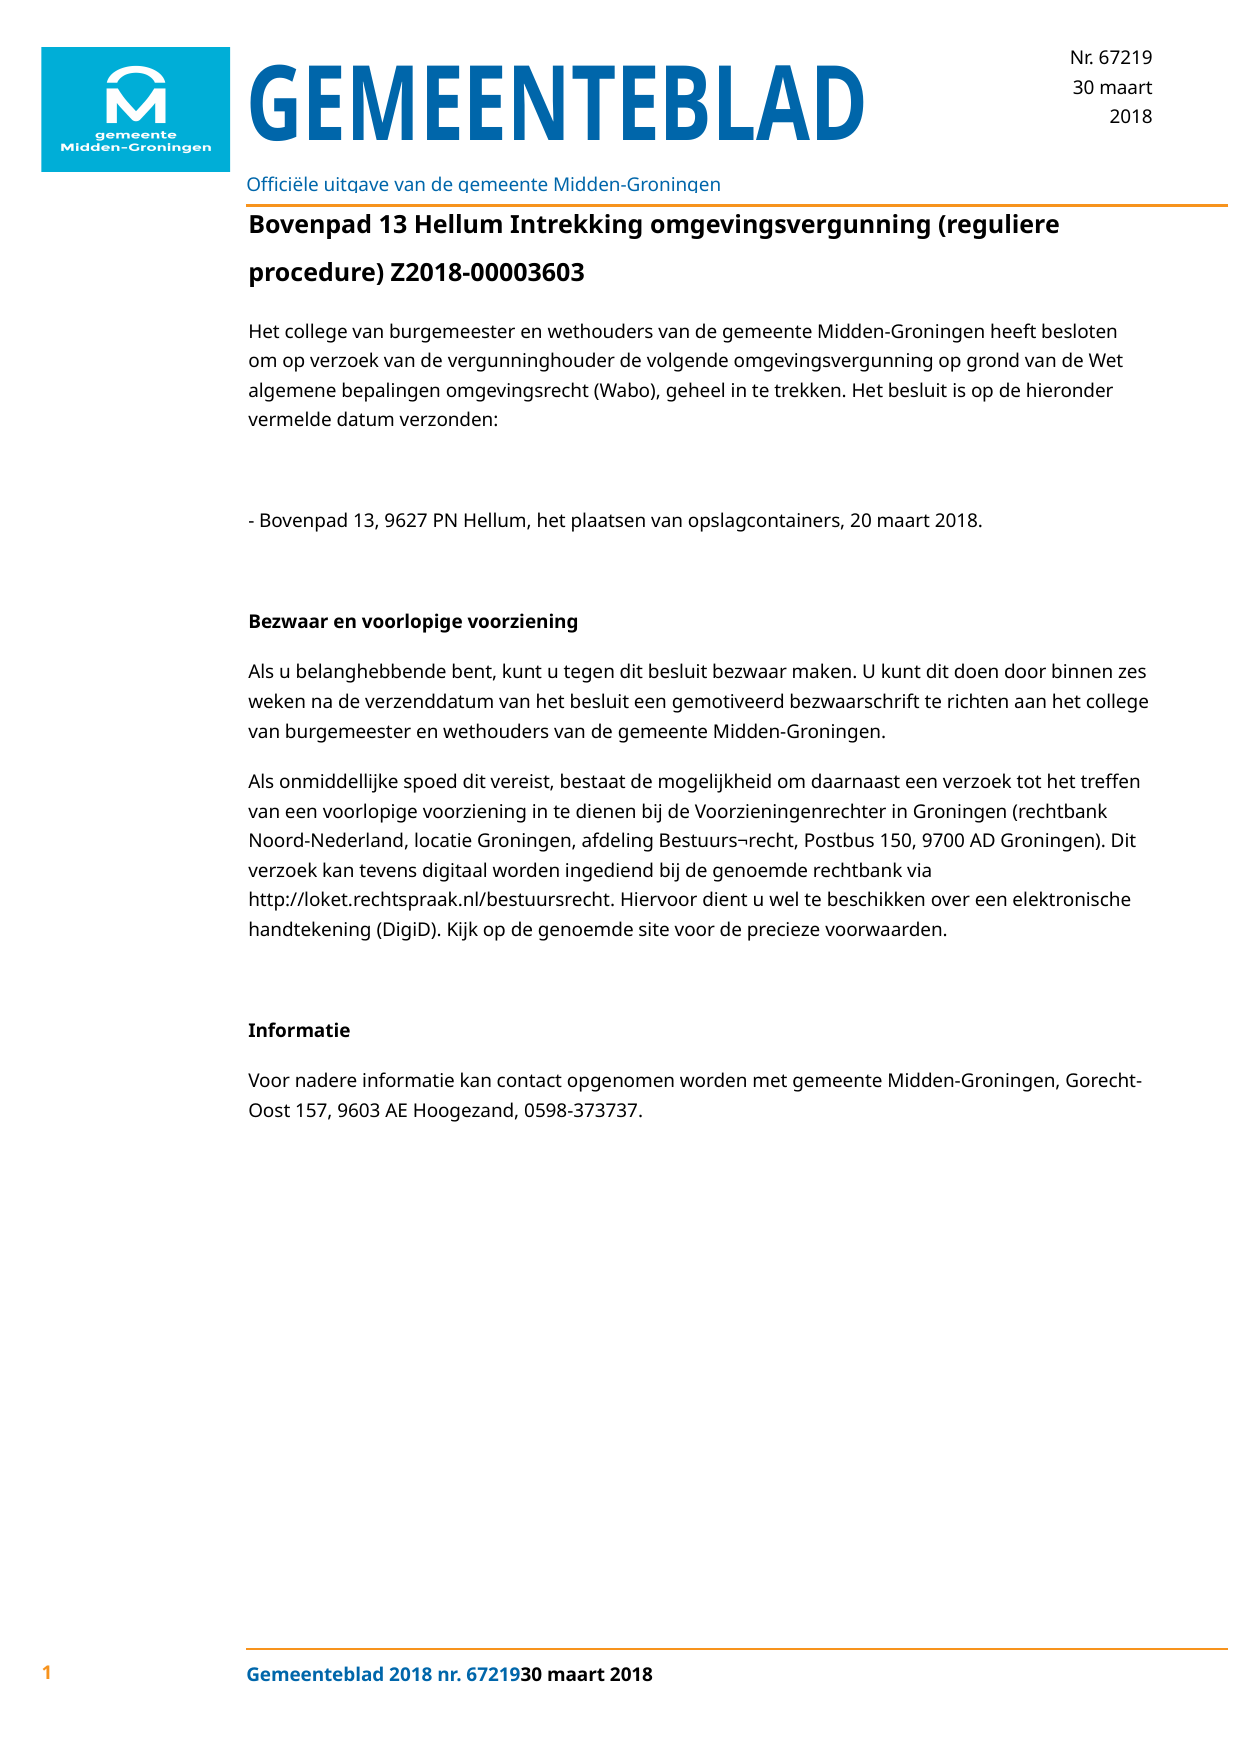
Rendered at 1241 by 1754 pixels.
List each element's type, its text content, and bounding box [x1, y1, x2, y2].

picture [108, 66, 164, 82]
picture [107, 89, 165, 122]
text Het college van burgemeester en wethouders van de gemeente Midden-Groningen heeft besloten om op verzoek van de vergunninghouder de volgende omgevingsvergunning op grond van de Wet algemene bepalingen omgevingsrecht (Wabo), geheel in te trekken. Het besluit is op de hieronder vermelde datum verzonden: [248, 318, 1152, 432]
text Bovenpad 13 Hellum Intrekking omgevingsvergunning (reguliere procedure) Z2018-00003603 [248, 207, 1152, 288]
text - Bovenpad 13, 9627 PN Hellum, het plaatsen van opslagcontainers, 20 maart 2018. [248, 507, 1152, 533]
picture [184, 146, 190, 153]
text Informatie [248, 1017, 1152, 1043]
text Als u belanghebbende bent, kunt u tegen dit besluit bezwaar maken. U kunt dit doen door binnen zes weken na de verzenddatum van het besluit een gemotiveerd bezwaarschrift te richten aan het college van burgemeester en wethouders van de gemeente Midden-Groningen. [248, 659, 1152, 744]
text Als onmiddellijke spoed dit vereist, bestaat de mogelijkheid om daarnaast een verzoek tot het treffen van een voorlopige voorziening in te dienen bij de Voorzieningenrechter in Groningen (rechtbank Noord-Nederland, locatie Groningen, afdeling Bestuurs¬recht, Postbus 150, 9700 AD Groningen). Dit verzoek kan tevens digitaal worden ingediend bij de genoemde rechtbank via http://loket.rechtspraak.nl/bestuursrecht. Hiervoor dient u wel te beschikken over een elektronische handtekening (DigiD). Kijk op de genoemde site voor de precieze voorwaarden. [248, 768, 1152, 942]
text Voor nadere informatie kan contact opgenomen worden met gemeente Midden-Groningen, Gorecht-Oost 157, 9603 AE Hoogezand, 0598-373737. [248, 1067, 1152, 1123]
text Bezwaar en voorlopige voorziening [248, 608, 1152, 634]
